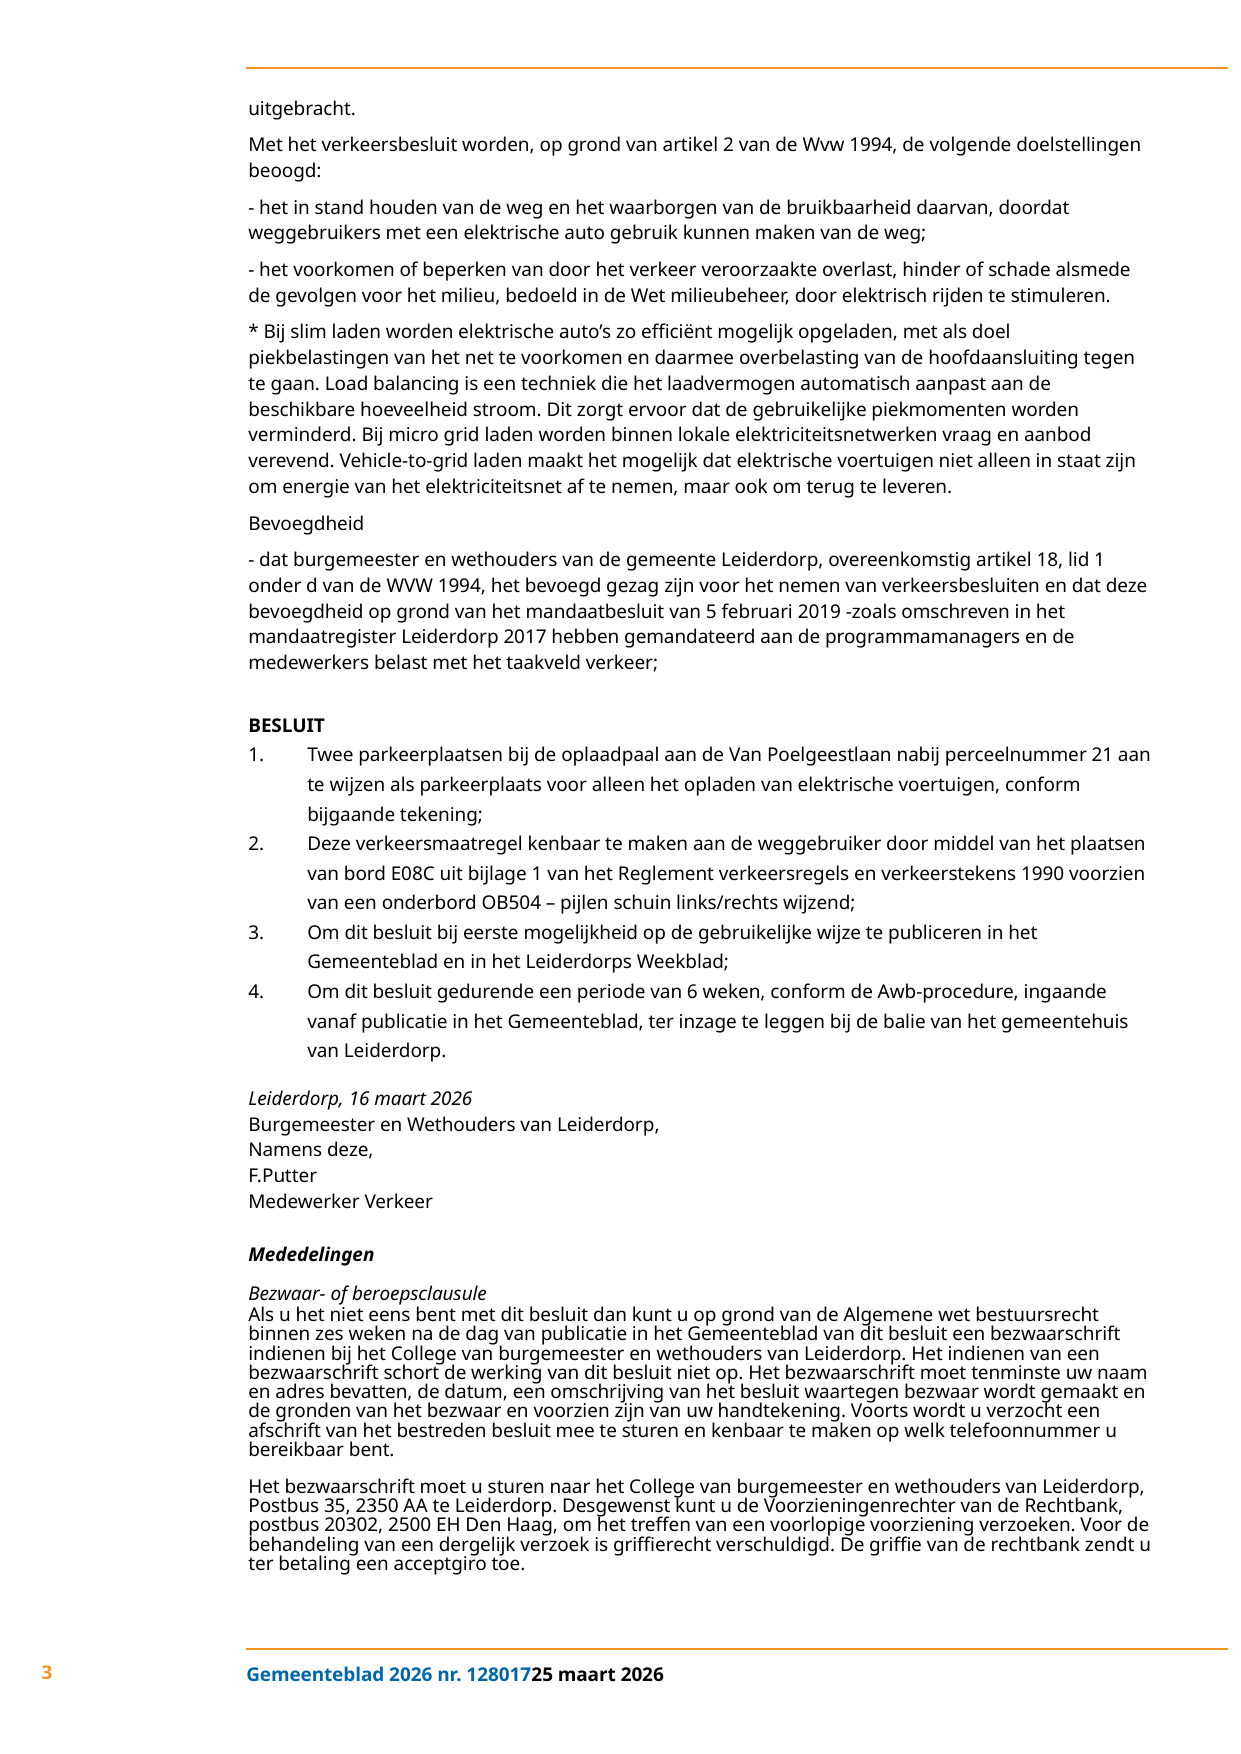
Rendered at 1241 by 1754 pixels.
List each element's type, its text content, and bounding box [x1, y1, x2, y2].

text Namens deze, [248, 1137, 1152, 1162]
list Om dit besluit bij eerste mogelijkheid op de gebruikelijke wijze te publiceren in het Gemeenteblad en in het Leiderdorps Weekblad; [248, 919, 1152, 974]
text uitgebracht. [248, 95, 1152, 121]
text - het voorkomen of beperken van door het verkeer veroorzaakte overlast, hinder of schade alsmede de gevolgen voor het milieu, bedoeld in de Wet milieubeheer, door elektrisch rijden te stimuleren. [248, 256, 1152, 308]
text * Bij slim laden worden elektrische auto’s zo efficiënt mogelijk opgeladen, met als doel piekbelastingen van het net te voorkomen en daarmee overbelasting van de hoofdaansluiting tegen te gaan. Load balancing is een techniek die het laadvermogen automatisch aanpast aan de beschikbare hoeveelheid stroom. Dit zorgt ervoor dat de gebruikelijke piekmomenten worden verminderd. Bij micro grid laden worden binnen lokale elektriciteitsnetwerken vraag en aanbod verevend. Vehicle-to-grid laden maakt het mogelijk dat elektrische voertuigen niet alleen in staat zijn om energie van het elektriciteitsnet af te nemen, maar ook om terug te leveren. [248, 319, 1152, 499]
text F.Putter [248, 1162, 1152, 1188]
text Als u het niet eens bent met dit besluit dan kunt u op grond van de Algemene wet bestuursrecht binnen zes weken na de dag van publicatie in het Gemeenteblad van dit besluit een bezwaarschrift indienen bij het College van burgemeester en wethouders van Leiderdorp. Het indienen van een bezwaarschrift schort de werking van dit besluit niet op. Het bezwaarschrift moet tenminste uw naam en adres bevatten, de datum, een omschrijving van het besluit waartegen bezwaar wordt gemaakt en de gronden van het bezwaar en voorzien zijn van uw handtekening. Voorts wordt u verzocht een afschrift van het bestreden besluit mee te sturen en kenbaar te maken op welk telefoonnummer u bereikbaar bent. [248, 1306, 1152, 1460]
text Mededelingen [248, 1241, 1152, 1267]
text Het bezwaarschrift moet u sturen naar het College van burgemeester en wethouders van Leiderdorp, Postbus 35, 2350 AA te Leiderdorp. Desgewenst kunt u de Voorzieningenrechter van de Rechtbank, postbus 20302, 2500 EH Den Haag, om het treffen van een voorlopige voorziening verzoeken. Voor de behandeling van een dergelijk verzoek is griffierecht verschuldigd. De griffie van de rechtbank zendt u ter betaling een acceptgiro toe. [248, 1478, 1152, 1574]
text Bevoegdheid [248, 510, 1152, 535]
text Burgemeester en Wethouders van Leiderdorp, [248, 1111, 1152, 1137]
text - het in stand houden van de weg en het waarborgen van de bruikbaarheid daarvan, doordat weggebruikers met een elektrische auto gebruik kunnen maken van de weg; [248, 194, 1152, 245]
list Deze verkeersmaatregel kenbaar te maken aan de weggebruiker door middel van het plaatsen van bord E08C uit bijlage 1 van het Reglement verkeersregels en verkeerstekens 1990 voorzien van een onderbord OB504 – pijlen schuin links/rechts wijzend; [248, 830, 1152, 915]
text Met het verkeersbesluit worden, op grond van artikel 2 van de Wvw 1994, de volgende doelstellingen beoogd: [248, 131, 1152, 183]
picture [41, 47, 231, 172]
text BESLUIT [248, 712, 1152, 738]
text - dat burgemeester en wethouders van de gemeente Leiderdorp, overeenkomstig artikel 18, lid 1 onder d van de WVW 1994, het bevoegd gezag zijn voor het nemen van verkeersbesluiten en dat deze bevoegdheid op grond van het mandaatbesluit van 5 februari 2019 -zoals omschreven in het mandaatregister Leiderdorp 2017 hebben gemandateerd aan de programmamanagers en de medewerkers belast met het taakveld verkeer; [248, 546, 1152, 675]
list Twee parkeerplaatsen bij de oplaadpaal aan de Van Poelgeestlaan nabij perceelnummer 21 aan te wijzen als parkeerplaats voor alleen het opladen van elektrische voertuigen, conform bijgaande tekening; [248, 742, 1152, 826]
text Medewerker Verkeer [248, 1188, 1152, 1214]
text Leiderdorp, 16 maart 2026 [248, 1085, 1152, 1111]
list Om dit besluit gedurende een periode van 6 weken, conform de Awb-procedure, ingaande vanaf publicatie in het Gemeenteblad, ter inzage te leggen bij de balie van het gemeentehuis van Leiderdorp. [248, 978, 1152, 1063]
text Bezwaar- of beroepsclausule [248, 1280, 1152, 1306]
